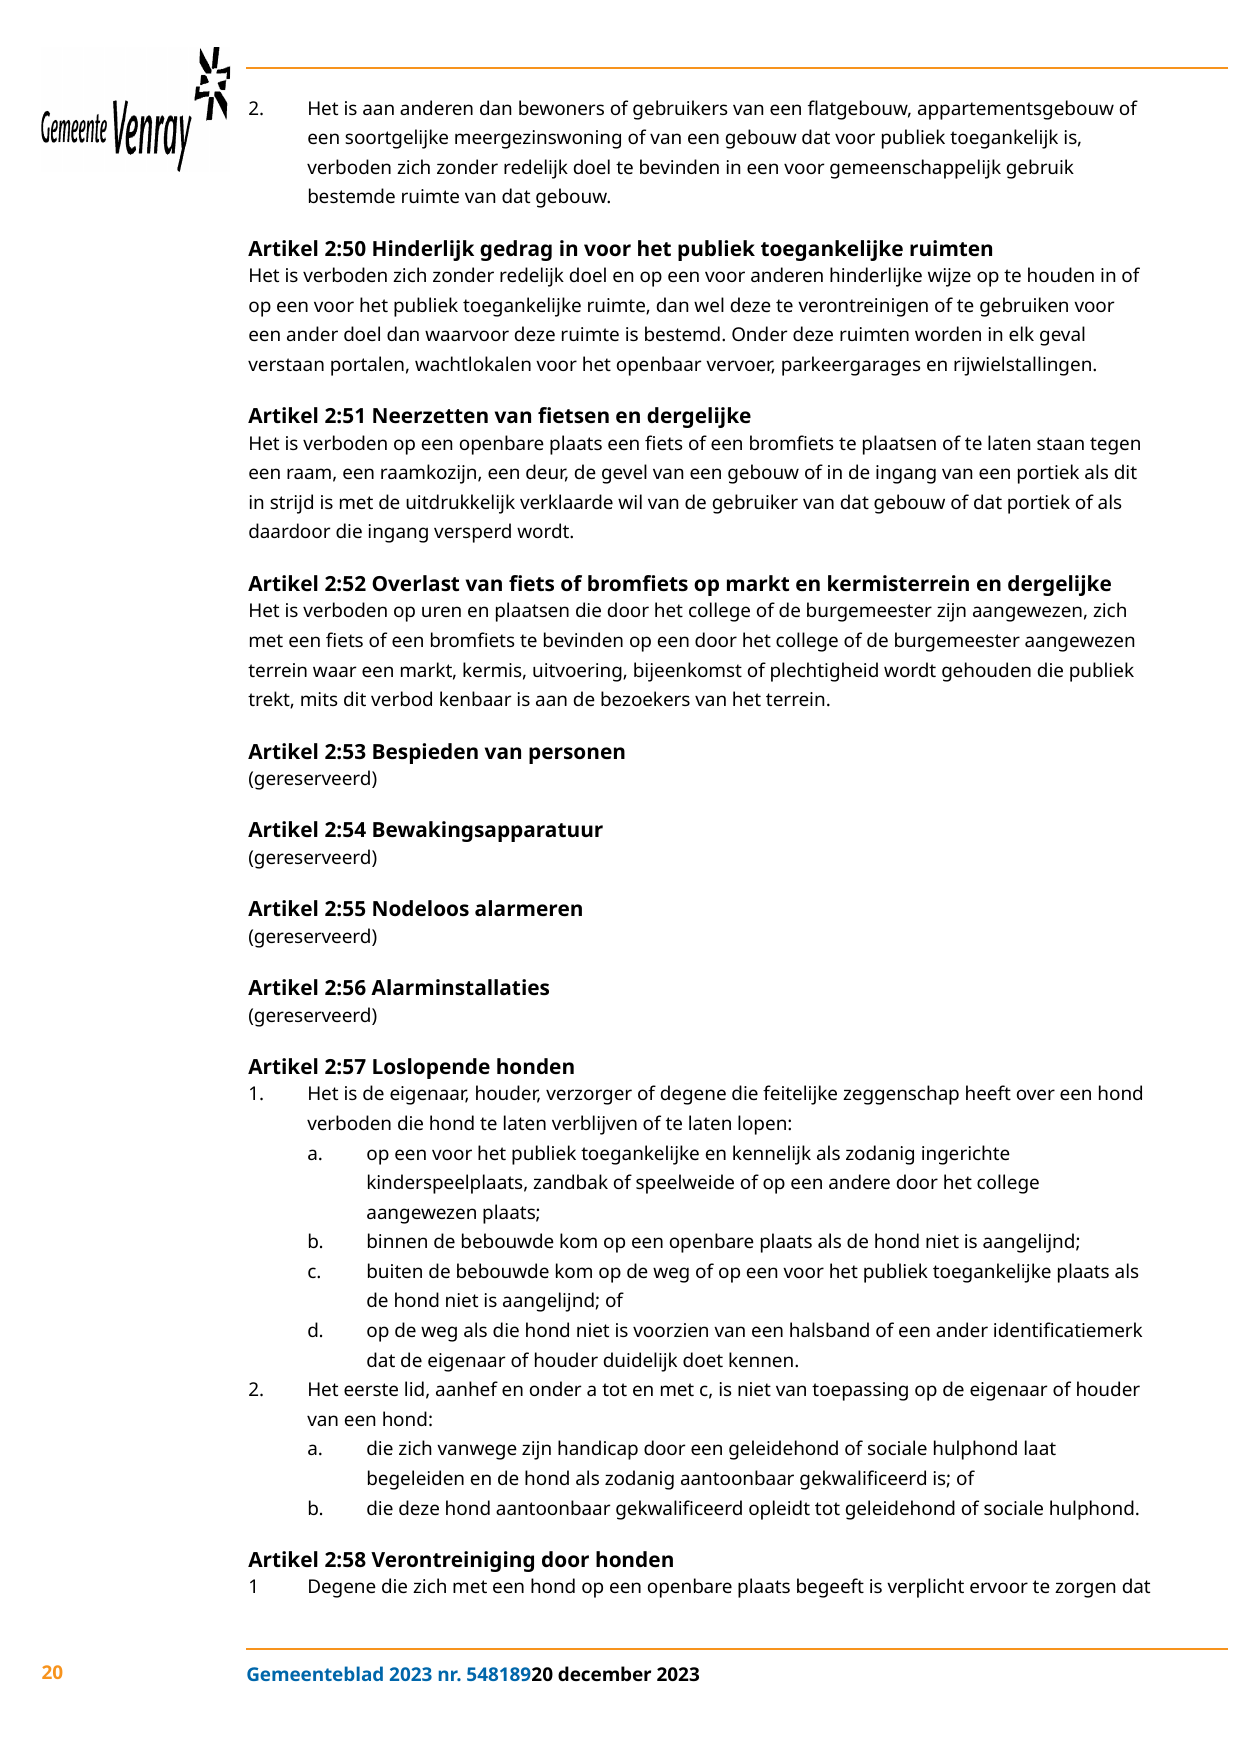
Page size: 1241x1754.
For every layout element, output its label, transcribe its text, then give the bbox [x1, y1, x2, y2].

list Degene die zich met een hond op een openbare plaats begeeft is verplicht ervoor te zorgen dat [248, 1574, 1152, 1599]
text (gereserveerd) [248, 1002, 1152, 1027]
text Artikel 2:50 Hinderlijk gedrag in voor het publiek toegankelijke ruimten [248, 234, 1152, 262]
text Artikel 2:52 Overlast van fiets of bromfiets op markt en kermisterrein en dergelijke [248, 569, 1152, 598]
text Het is verboden op een openbare plaats een fiets of een bromfiets te plaatsen of te laten staan tegen een raam, een raamkozijn, een deur, de gevel van een gebouw of in de ingang van een portiek als dit in strijd is met de uitdrukkelijk verklaarde wil van de gebruiker van dat gebouw of dat portiek of als daardoor die ingang versperd wordt. [248, 430, 1152, 544]
text Artikel 2:54 Bewakingsapparatuur [248, 816, 1152, 844]
text (gereserveerd) [248, 844, 1152, 870]
list Het is aan anderen dan bewoners of gebruikers van een flatgebouw, appartementsgebouw of een soortgelijke meergezinswoning of van een gebouw dat voor publiek toegankelijk is, verboden zich zonder redelijk doel te bevinden in een voor gemeenschappelijk gebruik bestemde ruimte van dat gebouw. [248, 95, 1152, 209]
text Artikel 2:51 Neerzetten van fietsen en dergelijke [248, 402, 1152, 430]
list Het eerste lid, aanhef en onder a tot en met c, is niet van toepassing op de eigenaar of houder van een hond: [248, 1376, 1152, 1432]
text Artikel 2:58 Verontreiniging door honden [248, 1545, 1152, 1574]
text Het is verboden op uren en plaatsen die door het college of de burgemeester zijn aangewezen, zich met een fiets of een bromfiets te bevinden op een door het college of de burgemeester aangewezen terrein waar een markt, kermis, uitvoering, bijeenkomst of plechtigheid wordt gehouden die publiek trekt, mits dit verbod kenbaar is aan de bezoekers van het terrein. [248, 598, 1152, 712]
text Artikel 2:53 Bespieden van personen [248, 737, 1152, 765]
list die zich vanwege zijn handicap door een geleidehond of sociale hulphond laat begeleiden en de hond als zodanig aantoonbaar gekwalificeerd is; of [307, 1436, 1152, 1491]
text (gereserveerd) [248, 765, 1152, 791]
list op een voor het publiek toegankelijke en kennelijk als zodanig ingerichte kinderspeelplaats, zandbak of speelweide of op een andere door het college aangewezen plaats; [307, 1140, 1152, 1225]
text Artikel 2:57 Loslopende honden [248, 1052, 1152, 1081]
list buiten de bebouwde kom op de weg of op een voor het publiek toegankelijke plaats als de hond niet is aangelijnd; of [307, 1258, 1152, 1313]
list Het is de eigenaar, houder, verzorger of degene die feitelijke zeggenschap heeft over een hond verboden die hond te laten verblijven of te laten lopen: [248, 1081, 1152, 1136]
picture [41, 47, 231, 172]
text Artikel 2:55 Nodeloos alarmeren [248, 894, 1152, 923]
list die deze hond aantoonbaar gekwalificeerd opleidt tot geleidehond of sociale hulphond. [307, 1495, 1152, 1521]
text Het is verboden zich zonder redelijk doel en op een voor anderen hinderlijke wijze op te houden in of op een voor het publiek toegankelijke ruimte, dan wel deze te verontreinigen of te gebruiken voor een ander doel dan waarvoor deze ruimte is bestemd. Onder deze ruimten worden in elk geval verstaan portalen, wachtlokalen voor het openbaar vervoer, parkeergarages en rijwielstallingen. [248, 262, 1152, 377]
list binnen de bebouwde kom op een openbare plaats als de hond niet is aangelijnd; [307, 1228, 1152, 1254]
text Artikel 2:56 Alarminstallaties [248, 973, 1152, 1002]
text (gereserveerd) [248, 923, 1152, 949]
list op de weg als die hond niet is voorzien van een halsband of een ander identificatiemerk dat de eigenaar of houder duidelijk doet kennen. [307, 1317, 1152, 1373]
